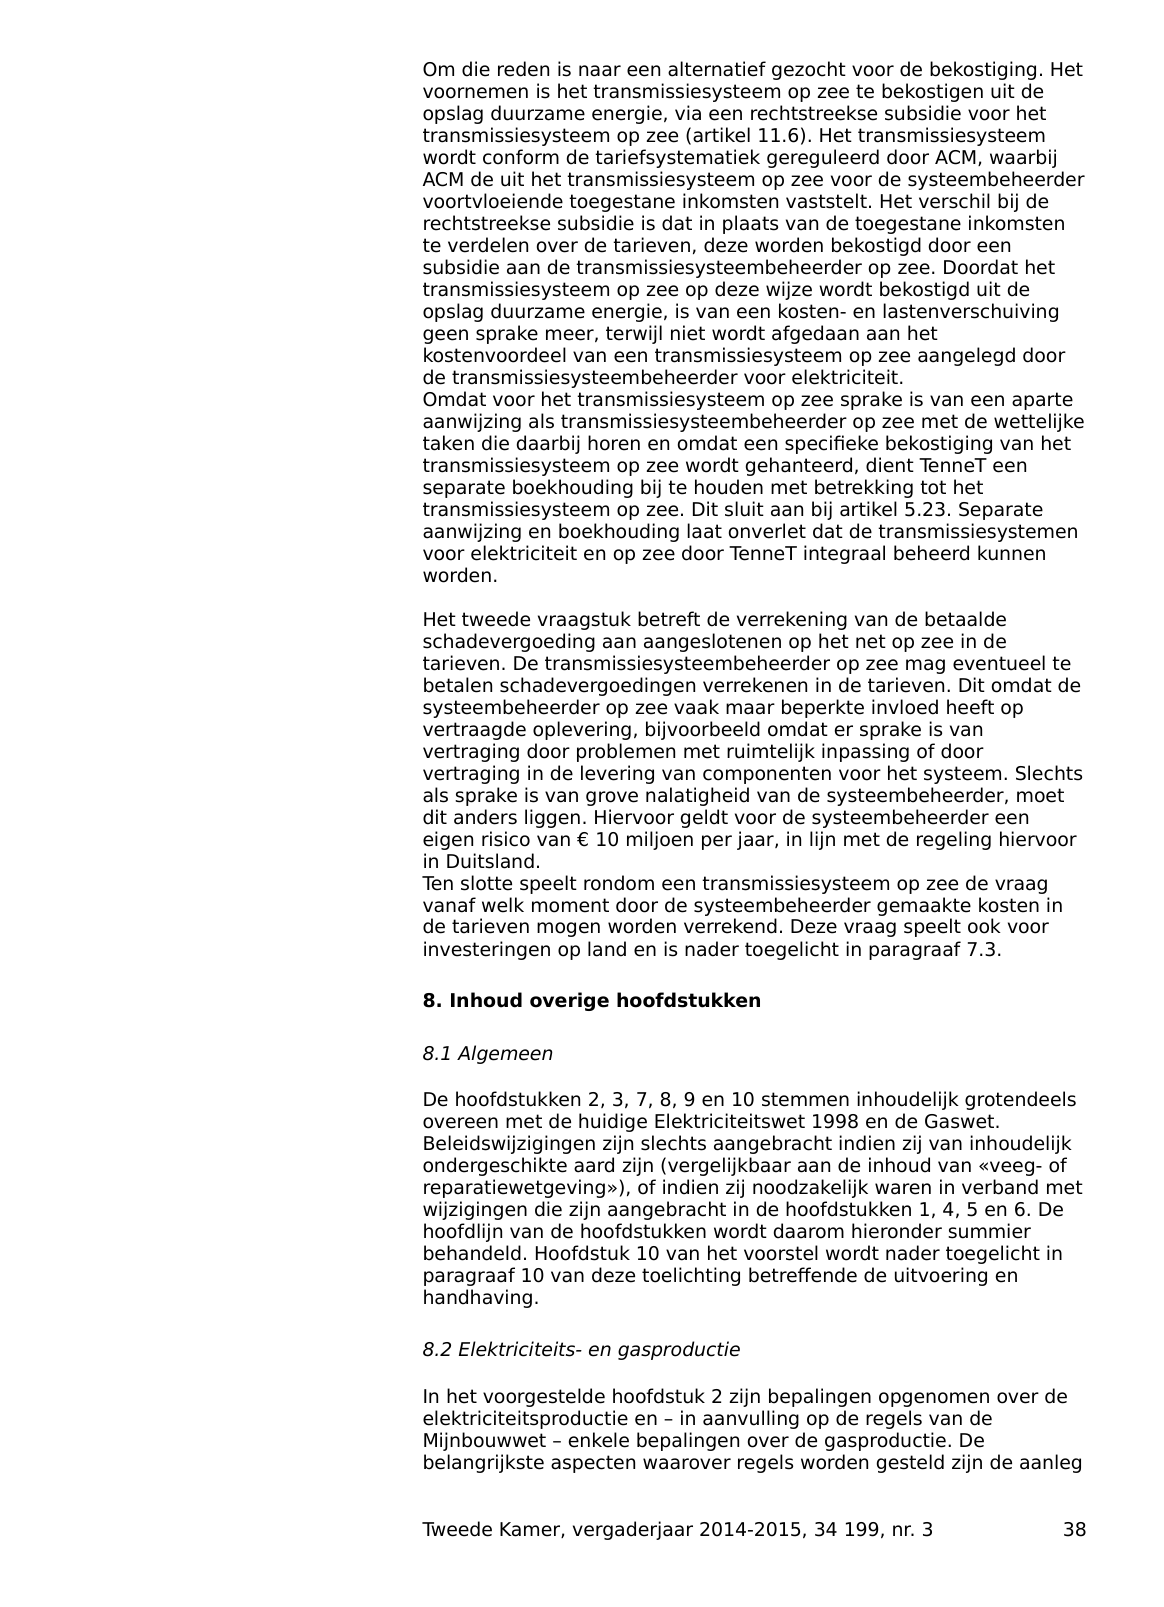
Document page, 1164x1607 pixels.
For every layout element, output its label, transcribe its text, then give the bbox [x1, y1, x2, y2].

subtitle 8.2 Elektriciteits- en gasproductie [422, 1339, 1087, 1361]
text Ten slotte speelt rondom een transmissiesysteem op zee de vraag vanaf welk moment door de systeembeheerder gemaakte kosten in de tarieven mogen worden verrekend. Deze vraag speelt ook voor investeringen op land en is nader toegelicht in paragraaf 7.3. [422, 872, 1087, 960]
text De hoofdstukken 2, 3, 7, 8, 9 en 10 stemmen inhoudelijk grotendeels overeen met de huidige Elektriciteitswet 1998 en de Gaswet. Beleidswijzigingen zijn slechts aangebracht indien zij van inhoudelijk ondergeschikte aard zijn (vergelijkbaar aan de inhoud van «veeg- of reparatiewetgeving»), of indien zij noodzakelijk waren in verband met wijzigingen die zijn aangebracht in de hoofdstukken 1, 4, 5 en 6. De hoofdlijn van de hoofdstukken wordt daarom hieronder summier behandeld. Hoofdstuk 10 van het voorstel wordt nader toegelicht in paragraaf 10 van deze toelichting betreffende de uitvoering en handhaving. [422, 1089, 1087, 1309]
subtitle 8. Inhoud overige hoofdstukken [422, 990, 1087, 1012]
text In het voorgestelde hoofdstuk 2 zijn bepalingen opgenomen over de elektriciteitsproductie en – in aanvulling op de regels van de Mijnbouwwet – enkele bepalingen over de gasproductie. De belangrijkste aspecten waarover regels worden gesteld zijn de aanleg [422, 1386, 1087, 1474]
subtitle 8.1 Algemeen [422, 1042, 1087, 1064]
text Om die reden is naar een alternatief gezocht voor de bekostiging. Het voornemen is het transmissiesysteem op zee te bekostigen uit de opslag duurzame energie, via een rechtstreekse subsidie voor het transmissiesysteem op zee (artikel 11.6). Het transmissiesysteem wordt conform de tariefsystematiek gereguleerd door ACM, waarbij ACM de uit het transmissiesysteem op zee voor de systeembeheerder voortvloeiende toegestane inkomsten vaststelt. Het verschil bij de rechtstreekse subsidie is dat in plaats van de toegestane inkomsten te verdelen over de tarieven, deze worden bekostigd door een subsidie aan de transmissiesysteembeheerder op zee. Doordat het transmissiesysteem op zee op deze wijze wordt bekostigd uit de opslag duurzame energie, is van een kosten- en lastenverschuiving geen sprake meer, terwijl niet wordt afgedaan aan het kostenvoordeel van een transmissiesysteem op zee aangelegd door de transmissiesysteembeheerder voor elektriciteit. [422, 59, 1087, 389]
text Het tweede vraagstuk betreft de verrekening van de betaalde schadevergoeding aan aangeslotenen op het net op zee in de tarieven. De transmissiesysteembeheerder op zee mag eventueel te betalen schadevergoedingen verrekenen in de tarieven. Dit omdat de systeembeheerder op zee vaak maar beperkte invloed heeft op vertraagde oplevering, bijvoorbeeld omdat er sprake is van vertraging door problemen met ruimtelijk inpassing of door vertraging in de levering van componenten voor het systeem. Slechts als sprake is van grove nalatigheid van de systeembeheerder, moet dit anders liggen. Hiervoor geldt voor de systeembeheerder een eigen risico van € 10 miljoen per jaar, in lijn met de regeling hiervoor in Duitsland. [422, 609, 1087, 872]
text Omdat voor het transmissiesysteem op zee sprake is van een aparte aanwijzing als transmissiesysteembeheerder op zee met de wettelijke taken die daarbij horen en omdat een specifieke bekostiging van het transmissiesysteem op zee wordt gehanteerd, dient TenneT een separate boekhouding bij te houden met betrekking tot het transmissiesysteem op zee. Dit sluit aan bij artikel 5.23. Separate aanwijzing en boekhouding laat onverlet dat de transmissiesystemen voor elektriciteit en op zee door TenneT integraal beheerd kunnen worden. [422, 389, 1087, 587]
